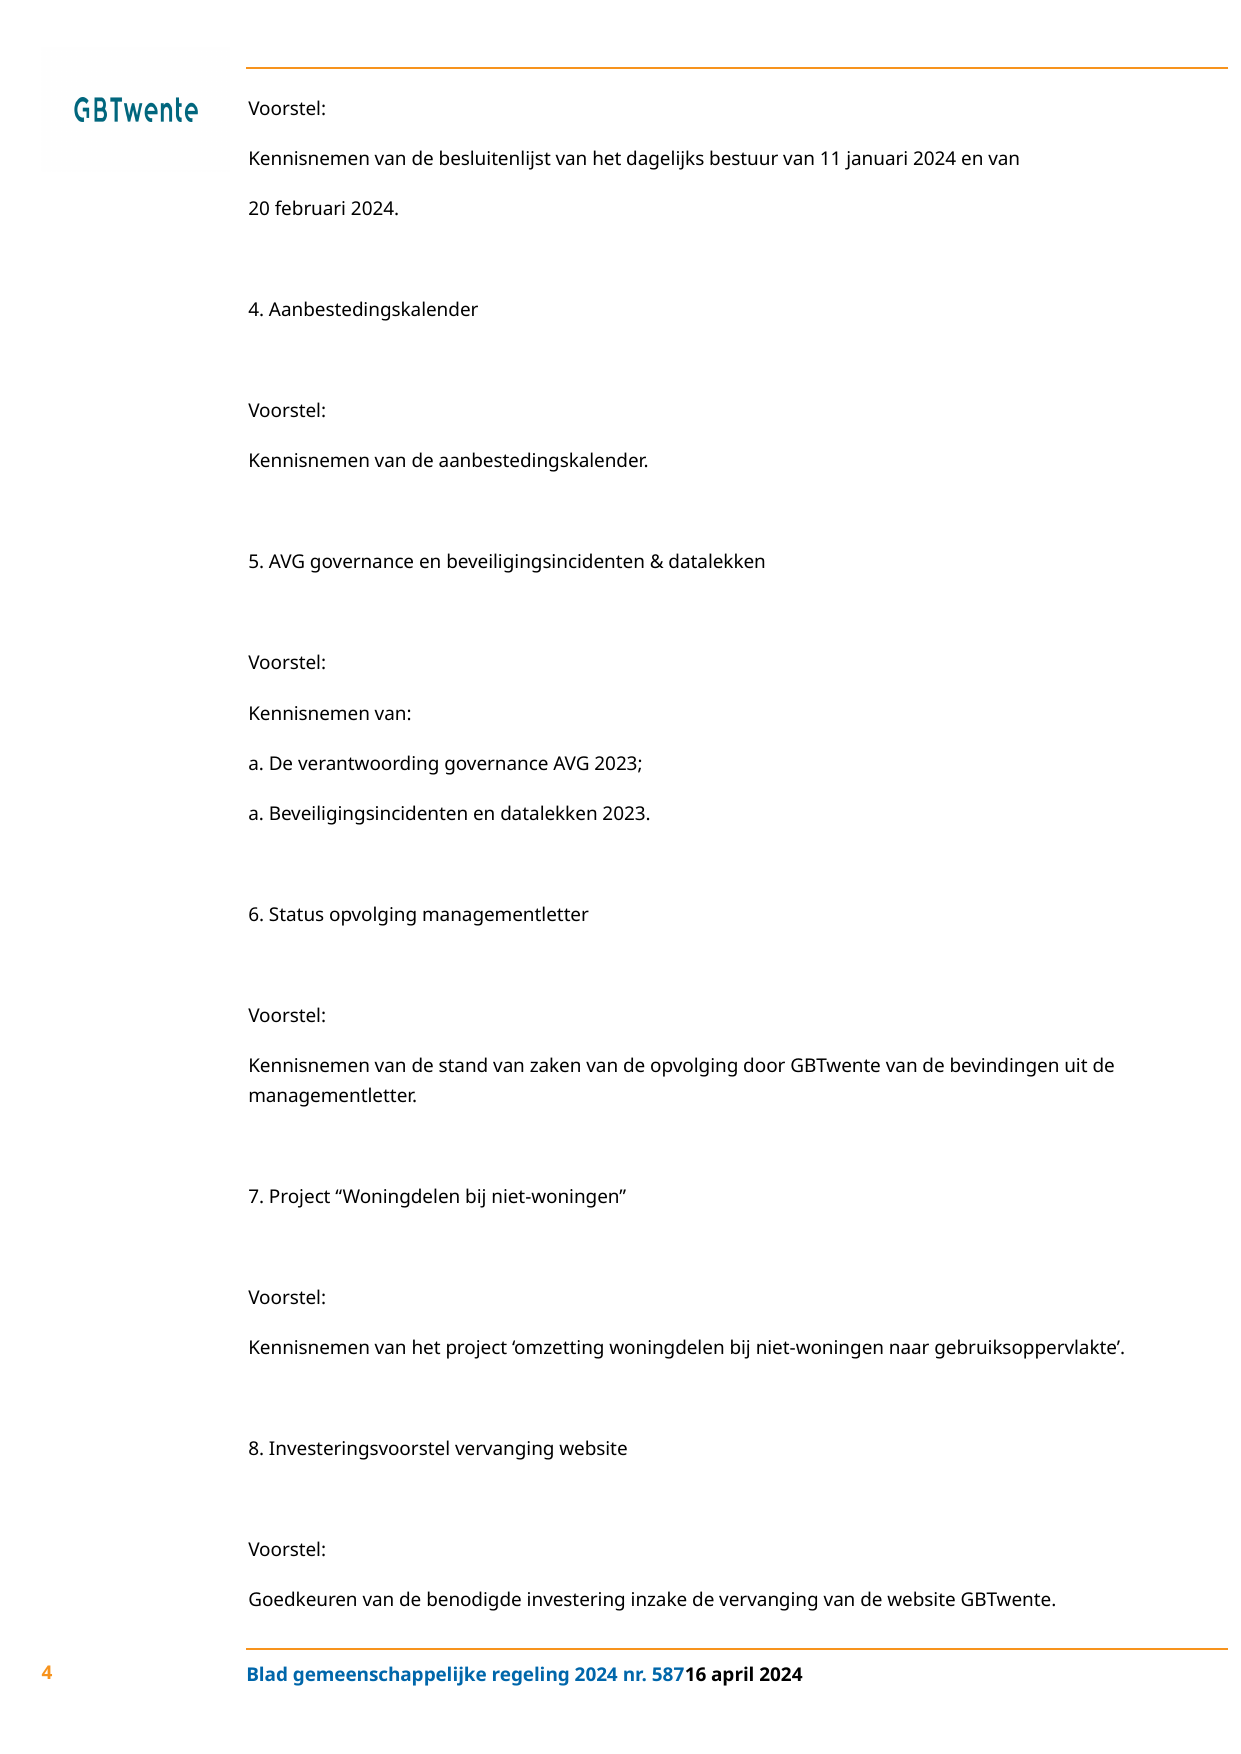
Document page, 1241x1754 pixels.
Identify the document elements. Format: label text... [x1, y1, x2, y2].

text 7. Project “Woningdelen bij niet-woningen” [248, 1183, 1152, 1209]
text 8. Investeringsvoorstel vervanging website [248, 1435, 1152, 1461]
text 5. AVG governance en beveiligingsincidenten & datalekken [248, 548, 1152, 574]
text Kennisnemen van de stand van zaken van de opvolging door GBTwente van de bevindingen uit de managementletter. [248, 1053, 1152, 1108]
text Voorstel: [248, 1002, 1152, 1028]
text Voorstel: [248, 1284, 1152, 1310]
text Kennisnemen van het project ‘omzetting woningdelen bij niet-woningen naar gebruiksoppervlakte’. [248, 1334, 1152, 1360]
text Voorstel: [248, 95, 1152, 121]
text Goedkeuren van de benodigde investering inzake de vervanging van de website GBTwente. [248, 1586, 1152, 1612]
text a. Beveiligingsincidenten en datalekken 2023. [248, 801, 1152, 826]
text Voorstel: [248, 397, 1152, 423]
text Kennisnemen van de besluitenlijst van het dagelijks bestuur van 11 januari 2024 en van [248, 145, 1152, 171]
text 20 februari 2024. [248, 196, 1152, 221]
text Kennisnemen van de aanbestedingskalender. [248, 448, 1152, 473]
text 6. Status opvolging managementletter [248, 901, 1152, 927]
text 4. Aanbestedingskalender [248, 296, 1152, 322]
text Voorstel: [248, 1536, 1152, 1562]
picture [41, 47, 231, 172]
text Kennisnemen van: [248, 700, 1152, 726]
text a. De verantwoording governance AVG 2023; [248, 750, 1152, 776]
text Voorstel: [248, 649, 1152, 675]
